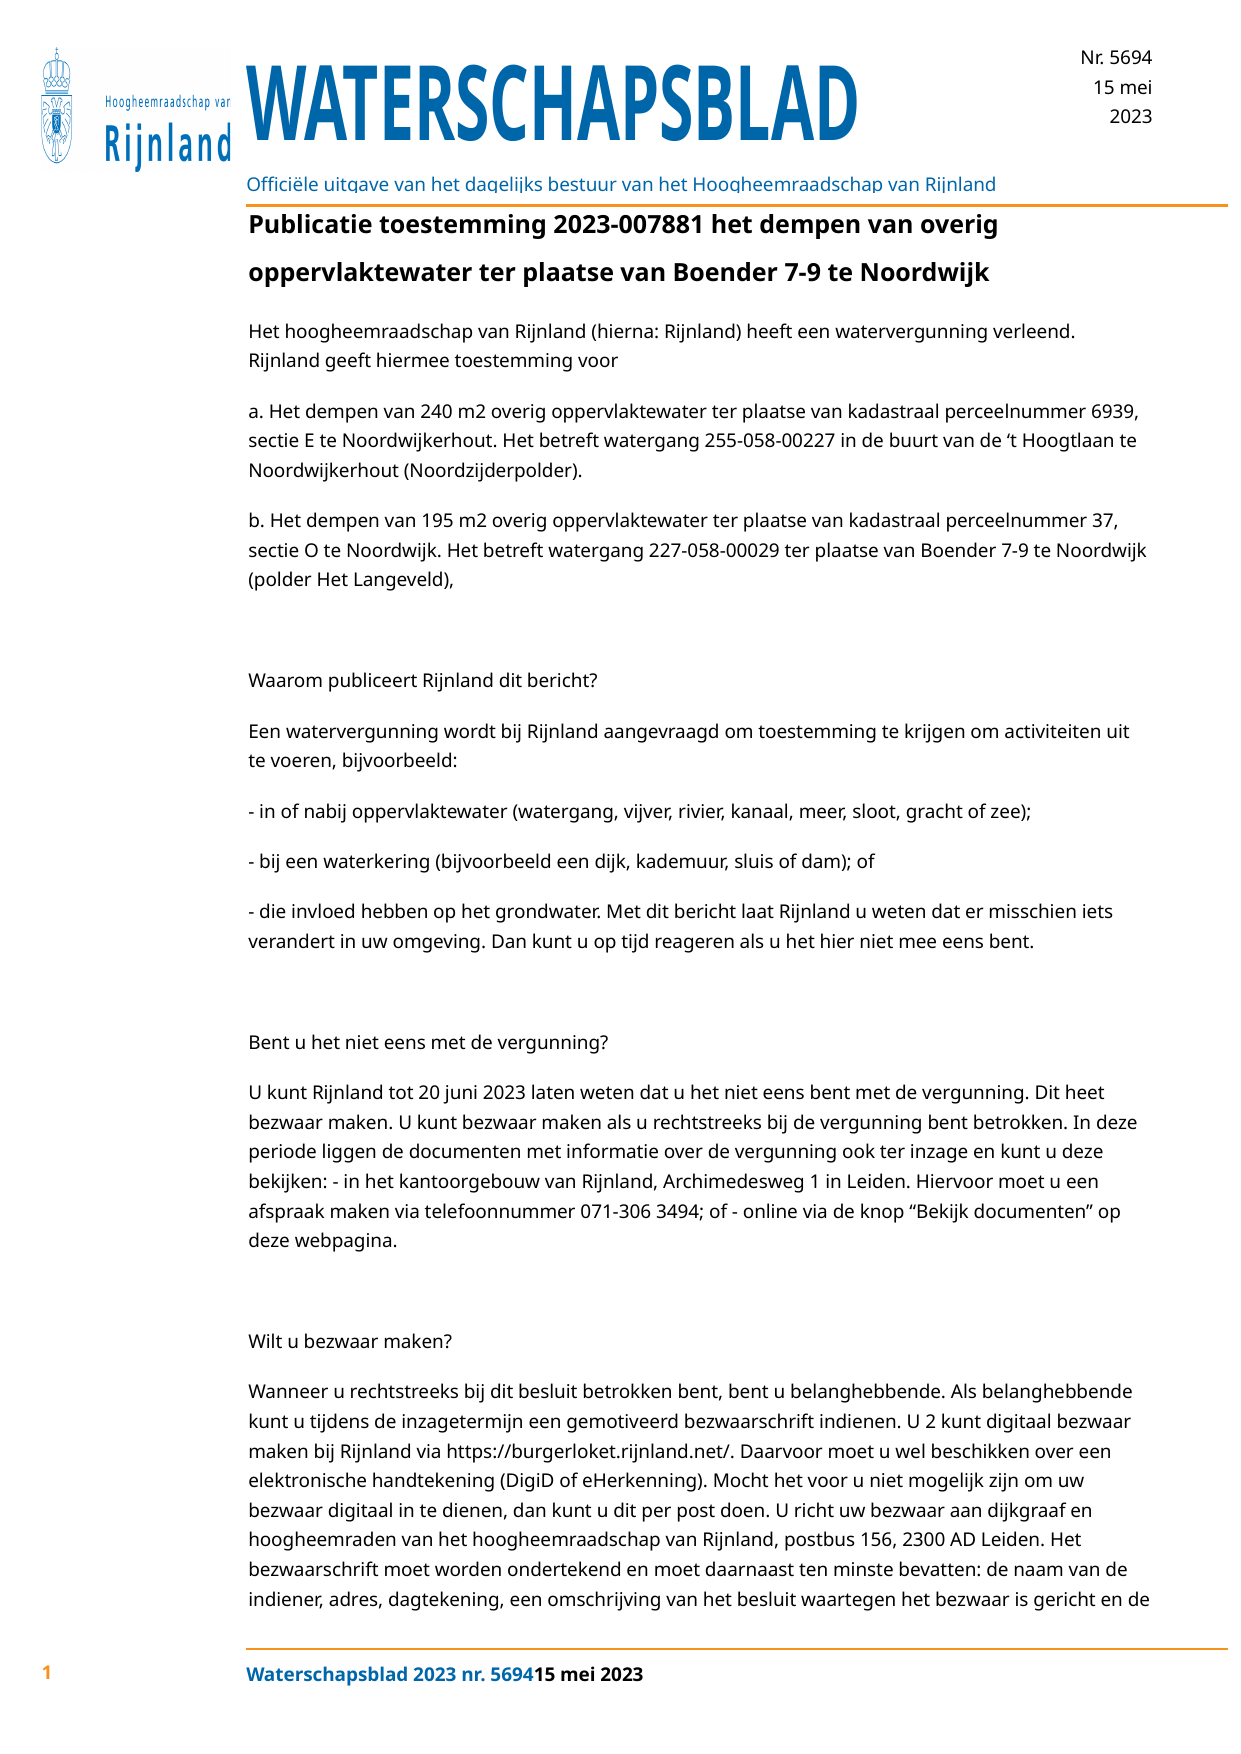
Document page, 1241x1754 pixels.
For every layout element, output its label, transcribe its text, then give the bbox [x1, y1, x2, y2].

text - bij een waterkering (bijvoorbeeld een dijk, kademuur, sluis of dam); of [248, 848, 1152, 874]
text - die invloed hebben op het grondwater. Met dit bericht laat Rijnland u weten dat er misschien iets verandert in uw omgeving. Dan kunt u op tijd reageren als u het hier niet mee eens bent. [248, 899, 1152, 954]
text Waarom publiceert Rijnland dit bericht? [248, 667, 1152, 693]
text b. Het dempen van 195 m2 overig oppervlaktewater ter plaatse van kadastraal perceelnummer 37, sectie O te Noordwijk. Het betreft watergang 227-058-00029 ter plaatse van Boender 7-9 te Noordwijk (polder Het Langeveld), [248, 507, 1152, 592]
text Wilt u bezwaar maken? [248, 1328, 1152, 1354]
text Wanneer u rechtstreeks bij dit besluit betrokken bent, bent u belanghebbende. Als belanghebbende kunt u tijdens de inzagetermijn een gemotiveerd bezwaarschrift indienen. U 2 kunt digitaal bezwaar maken bij Rijnland via https://burgerloket.rijnland.net/. Daarvoor moet u wel beschikken over een elektronische handtekening (DigiD of eHerkenning). Mocht het voor u niet mogelijk zijn om uw bezwaar digitaal in te dienen, dan kunt u dit per post doen. U richt uw bezwaar aan dijkgraaf en hoogheemraden van het hoogheemraadschap van Rijnland, postbus 156, 2300 AD Leiden. Het bezwaarschrift moet worden ondertekend en moet daarnaast ten minste bevatten: de naam van de indiener, adres, dagtekening, een omschrijving van het besluit waartegen het bezwaar is gericht en de [248, 1379, 1152, 1612]
text U kunt Rijnland tot 20 juni 2023 laten weten dat u het niet eens bent met de vergunning. Dit heet bezwaar maken. U kunt bezwaar maken als u rechtstreeks bij de vergunning bent betrokken. In deze periode liggen de documenten met informatie over de vergunning ook ter inzage en kunt u deze bekijken: - in het kantoorgebouw van Rijnland, Archimedesweg 1 in Leiden. Hiervoor moet u een afspraak maken via telefoonnummer 071-306 3494; of - online via de knop “Bekijk documenten” op deze webpagina. [248, 1079, 1152, 1253]
text Bent u het niet eens met de vergunning? [248, 1029, 1152, 1055]
text Het hoogheemraadschap van Rijnland (hierna: Rijnland) heeft een watervergunning verleend. Rijnland geeft hiermee toestemming voor [248, 318, 1152, 373]
text Publicatie toestemming 2023-007881 het dempen van overig oppervlaktewater ter plaatse van Boender 7-9 te Noordwijk [248, 207, 1152, 288]
text a. Het dempen van 240 m2 overig oppervlaktewater ter plaatse van kadastraal perceelnummer 6939, sectie E te Noordwijkerhout. Het betreft watergang 255-058-00227 in de buurt van de ‘t Hoogtlaan te Noordwijkerhout (Noordzijderpolder). [248, 398, 1152, 483]
text - in of nabij oppervlaktewater (watergang, vijver, rivier, kanaal, meer, sloot, gracht of zee); [248, 798, 1152, 824]
text Een watervergunning wordt bij Rijnland aangevraagd om toestemming te krijgen om activiteiten uit te voeren, bijvoorbeeld: [248, 718, 1152, 773]
picture [41, 47, 231, 172]
